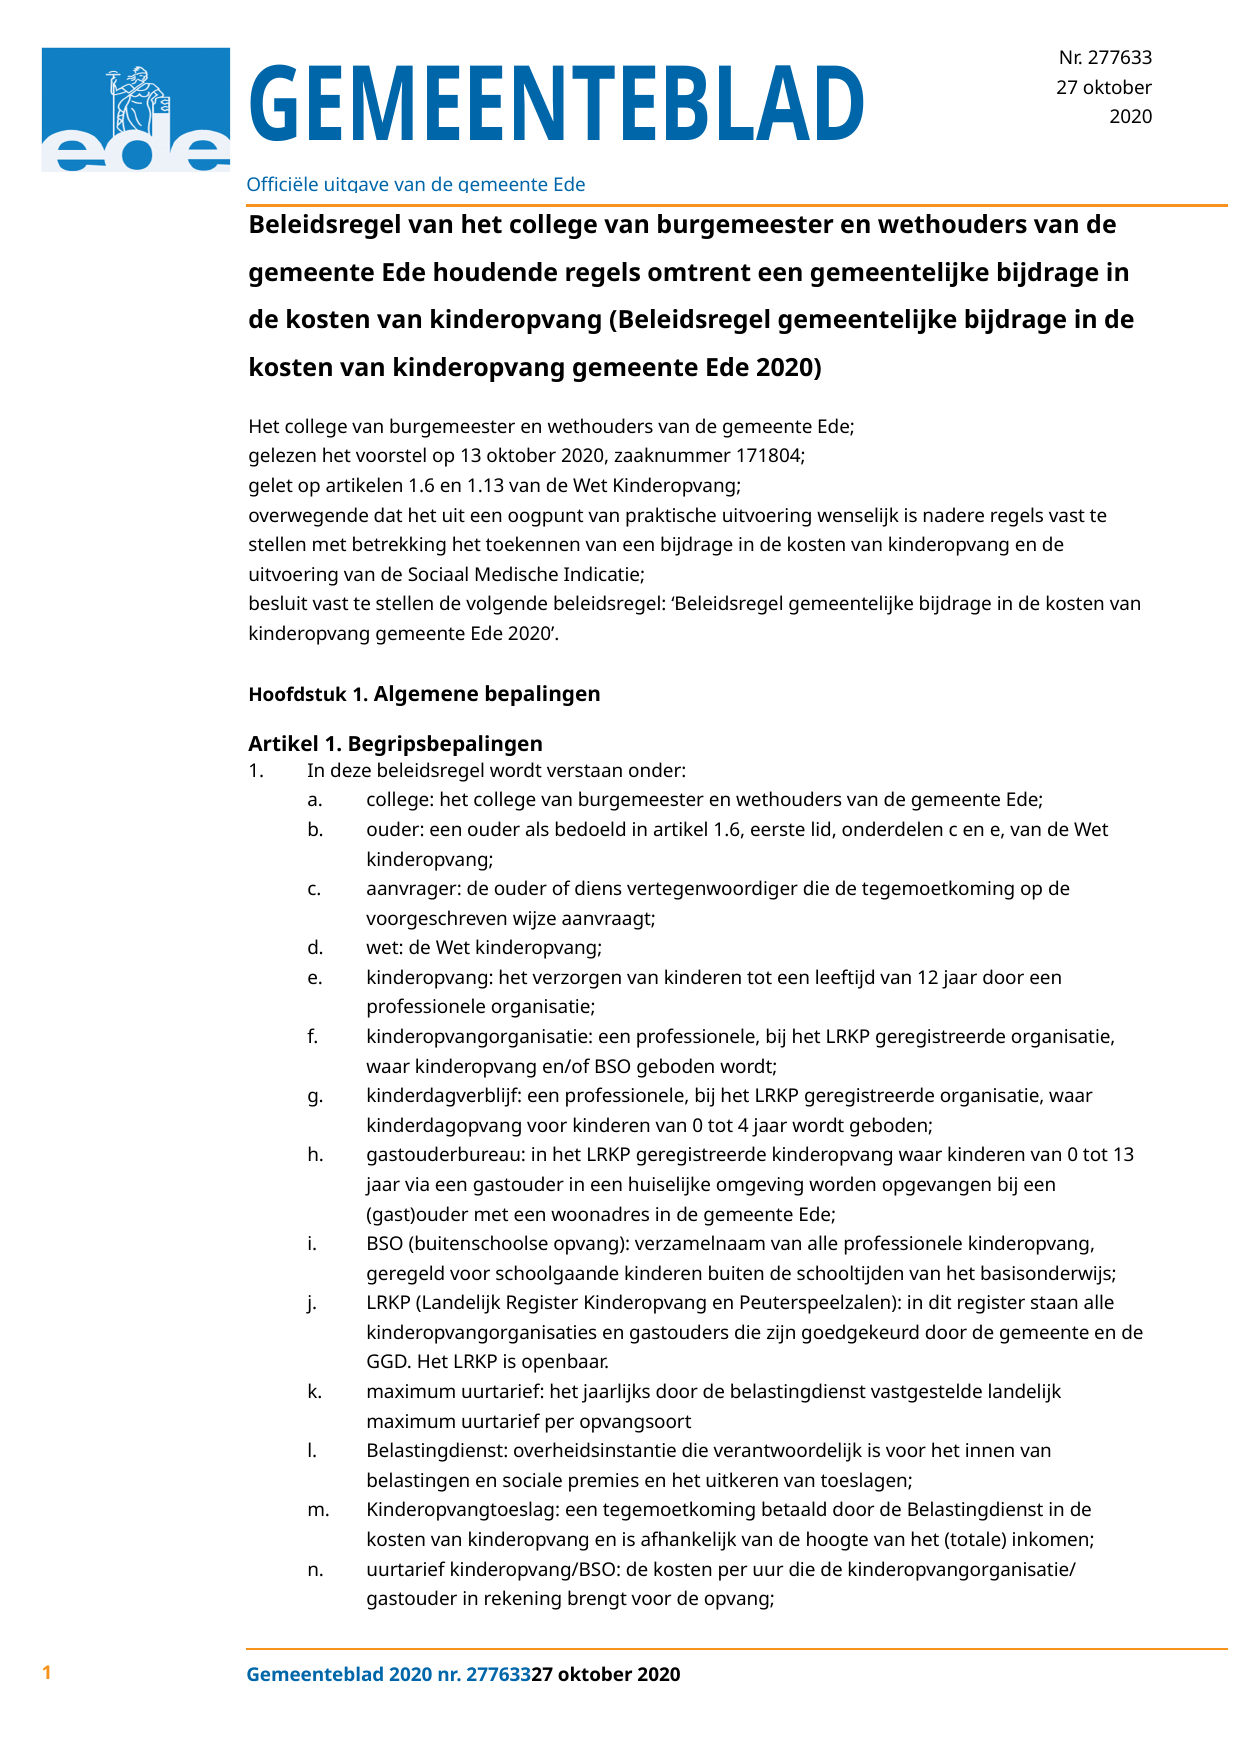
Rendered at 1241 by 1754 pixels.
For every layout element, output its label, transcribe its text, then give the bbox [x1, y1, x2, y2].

text gelet op artikelen 1.6 en 1.13 van de Wet Kinderopvang; [248, 472, 1152, 498]
list uurtarief kinderopvang/BSO: de kosten per uur die de kinderopvangorganisatie/ gastouder in rekening brengt voor de opvang; [307, 1556, 1152, 1611]
text besluit vast te stellen de volgende beleidsregel: ‘Beleidsregel gemeentelijke bijdrage in de kosten van kinderopvang gemeente Ede 2020’. [248, 591, 1152, 646]
list Belastingdienst: overheidsinstantie die verantwoordelijk is voor het innen van belastingen en sociale premies en het uitkeren van toeslagen; [307, 1437, 1152, 1493]
list ouder: een ouder als bedoeld in artikel 1.6, eerste lid, onderdelen c en e, van de Wet kinderopvang; [307, 816, 1152, 872]
text gelezen het voorstel op 13 oktober 2020, zaaknummer 171804; [248, 443, 1152, 468]
list kinderopvangorganisatie: een professionele, bij het LRKP geregistreerde organisatie, waar kinderopvang en/of BSO geboden wordt; [307, 1023, 1152, 1079]
text Hoofdstuk 1. Algemene bepalingen [248, 679, 1152, 708]
list college: het college van burgemeester en wethouders van de gemeente Ede; [307, 787, 1152, 812]
list wet: de Wet kinderopvang; [307, 934, 1152, 960]
picture [41, 47, 231, 172]
text Beleidsregel van het college van burgemeester en wethouders van de gemeente Ede houdende regels omtrent een gemeentelijke bijdrage in de kosten van kinderopvang (Beleidsregel gemeentelijke bijdrage in de kosten van kinderopvang gemeente Ede 2020) [248, 207, 1152, 384]
list kinderdagverblijf: een professionele, bij het LRKP geregistreerde organisatie, waar kinderdagopvang voor kinderen van 0 tot 4 jaar wordt geboden; [307, 1082, 1152, 1138]
list In deze beleidsregel wordt verstaan onder: [248, 757, 1152, 783]
list kinderopvang: het verzorgen van kinderen tot een leeftijd van 12 jaar door een professionele organisatie; [307, 964, 1152, 1019]
text Het college van burgemeester en wethouders van de gemeente Ede; [248, 413, 1152, 439]
text Artikel 1. Begripsbepalingen [248, 729, 1152, 757]
list maximum uurtarief: het jaarlijks door de belastingdienst vastgestelde landelijk maximum uurtarief per opvangsoort [307, 1378, 1152, 1434]
list BSO (buitenschoolse opvang): verzamelnaam van alle professionele kinderopvang, geregeld voor schoolgaande kinderen buiten de schooltijden van het basisonderwijs; [307, 1230, 1152, 1286]
list gastouderbureau: in het LRKP geregistreerde kinderopvang waar kinderen van 0 tot 13 jaar via een gastouder in een huiselijke omgeving worden opgevangen bij een (gast)ouder met een woonadres in de gemeente Ede; [307, 1142, 1152, 1227]
list LRKP (Landelijk Register Kinderopvang en Peuterspeelzalen): in dit register staan alle kinderopvangorganisaties en gastouders die zijn goedgekeurd door de gemeente en de GGD. Het LRKP is openbaar. [307, 1289, 1152, 1374]
list aanvrager: de ouder of diens vertegenwoordiger die de tegemoetkoming op de voorgeschreven wijze aanvraagt; [307, 875, 1152, 931]
text overwegende dat het uit een oogpunt van praktische uitvoering wenselijk is nadere regels vast te stellen met betrekking het toekennen van een bijdrage in de kosten van kinderopvang en de uitvoering van de Sociaal Medische Indicatie; [248, 502, 1152, 587]
list Kinderopvangtoeslag: een tegemoetkoming betaald door de Belastingdienst in de kosten van kinderopvang en is afhankelijk van de hoogte van het (totale) inkomen; [307, 1497, 1152, 1552]
